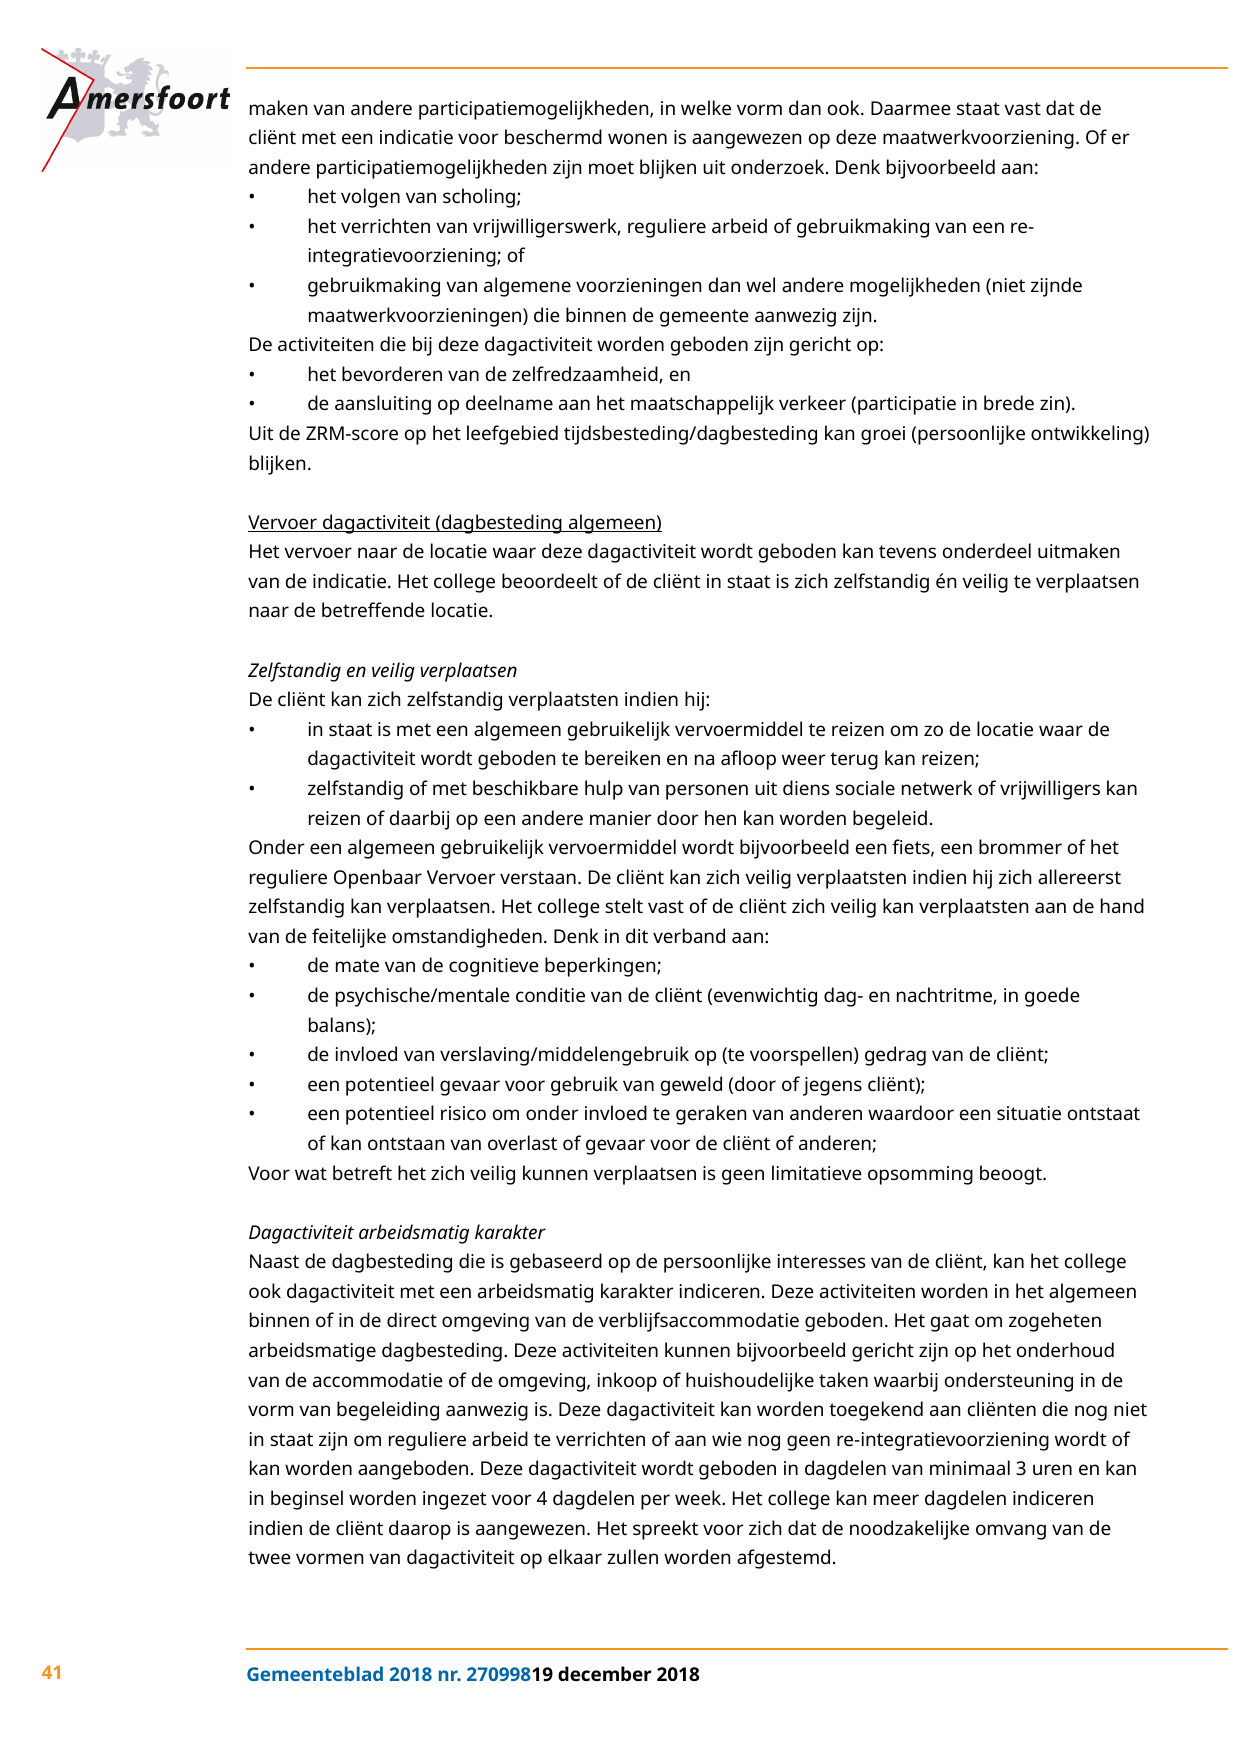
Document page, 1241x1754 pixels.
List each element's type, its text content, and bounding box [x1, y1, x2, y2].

list gebruikmaking van algemene voorzieningen dan wel andere mogelijkheden (niet zijnde maatwerkvoorzieningen) die binnen de gemeente aanwezig zijn. [248, 272, 1152, 328]
text Onder een algemeen gebruikelijk vervoermiddel wordt bijvoorbeeld een fiets, een brommer of het reguliere Openbaar Vervoer verstaan. De cliënt kan zich veilig verplaatsten indien hij zich allereerst zelfstandig kan verplaatsen. Het college stelt vast of de cliënt zich veilig kan verplaatsten aan de hand van de feitelijke omstandigheden. Denk in dit verband aan: [248, 834, 1152, 949]
text Voor wat betreft het zich veilig kunnen verplaatsen is geen limitatieve opsomming beoogt. [248, 1160, 1152, 1186]
picture [41, 47, 231, 172]
text De cliënt kan zich zelfstandig verplaatsten indien hij: [248, 686, 1152, 712]
list het bevorderen van de zelfredzaamheid, en [248, 361, 1152, 387]
text De activiteiten die bij deze dagactiviteit worden geboden zijn gericht op: [248, 331, 1152, 357]
list de mate van de cognitieve beperkingen; [248, 953, 1152, 978]
list een potentieel risico om onder invloed te geraken van anderen waardoor een situatie ontstaat of kan ontstaan van overlast of gevaar voor de cliënt of anderen; [248, 1101, 1152, 1156]
list in staat is met een algemeen gebruikelijk vervoermiddel te reizen om zo de locatie waar de dagactiviteit wordt geboden te bereiken en na afloop weer terug kan reizen; [248, 716, 1152, 771]
text Naast de dagbesteding die is gebaseerd op de persoonlijke interesses van de cliënt, kan het college ook dagactiviteit met een arbeidsmatig karakter indiceren. Deze activiteiten worden in het algemeen binnen of in de direct omgeving van de verblijfsaccommodatie geboden. Het gaat om zogeheten arbeidsmatige dagbesteding. Deze activiteiten kunnen bijvoorbeeld gericht zijn op het onderhoud van de accommodatie of de omgeving, inkoop of huishoudelijke taken waarbij ondersteuning in de vorm van begeleiding aanwezig is. Deze dagactiviteit kan worden toegekend aan cliënten die nog niet in staat zijn om reguliere arbeid te verrichten of aan wie nog geen re-integratievoorziening wordt of kan worden aangeboden. Deze dagactiviteit wordt geboden in dagdelen van minimaal 3 uren en kan in beginsel worden ingezet voor 4 dagdelen per week. Het college kan meer dagdelen indiceren indien de cliënt daarop is aangewezen. Het spreekt voor zich dat de noodzakelijke omvang van de twee vormen van dagactiviteit op elkaar zullen worden afgestemd. [248, 1248, 1152, 1570]
list een potentieel gevaar voor gebruik van geweld (door of jegens cliënt); [248, 1071, 1152, 1097]
list het volgen van scholing; [248, 183, 1152, 209]
list zelfstandig of met beschikbare hulp van personen uit diens sociale netwerk of vrijwilligers kan reizen of daarbij op een andere manier door hen kan worden begeleid. [248, 775, 1152, 831]
list de invloed van verslaving/middelengebruik op (te voorspellen) gedrag van de cliënt; [248, 1041, 1152, 1067]
text Uit de ZRM-score op het leefgebied tijdsbesteding/dagbesteding kan groei (persoonlijke ontwikkeling) blijken. [248, 420, 1152, 476]
text maken van andere participatiemogelijkheden, in welke vorm dan ook. Daarmee staat vast dat de cliënt met een indicatie voor beschermd wonen is aangewezen op deze maatwerkvoorziening. Of er andere participatiemogelijkheden zijn moet blijken uit onderzoek. Denk bijvoorbeeld aan: [248, 95, 1152, 180]
list de aansluiting op deelname aan het maatschappelijk verkeer (participatie in brede zin). [248, 391, 1152, 416]
text Zelfstandig en veilig verplaatsen [248, 657, 1152, 683]
text Het vervoer naar de locatie waar deze dagactiviteit wordt geboden kan tevens onderdeel uitmaken van de indicatie. Het college beoordeelt of de cliënt in staat is zich zelfstandig én veilig te verplaatsen naar de betreffende locatie. [248, 538, 1152, 623]
list de psychische/mentale conditie van de cliënt (evenwichtig dag- en nachtritme, in goede balans); [248, 982, 1152, 1038]
text Dagactiviteit arbeidsmatig karakter [248, 1219, 1152, 1245]
text Vervoer dagactiviteit (dagbesteding algemeen) [248, 509, 1152, 535]
list het verrichten van vrijwilligerswerk, reguliere arbeid of gebruikmaking van een re-integratievoorziening; of [248, 213, 1152, 268]
